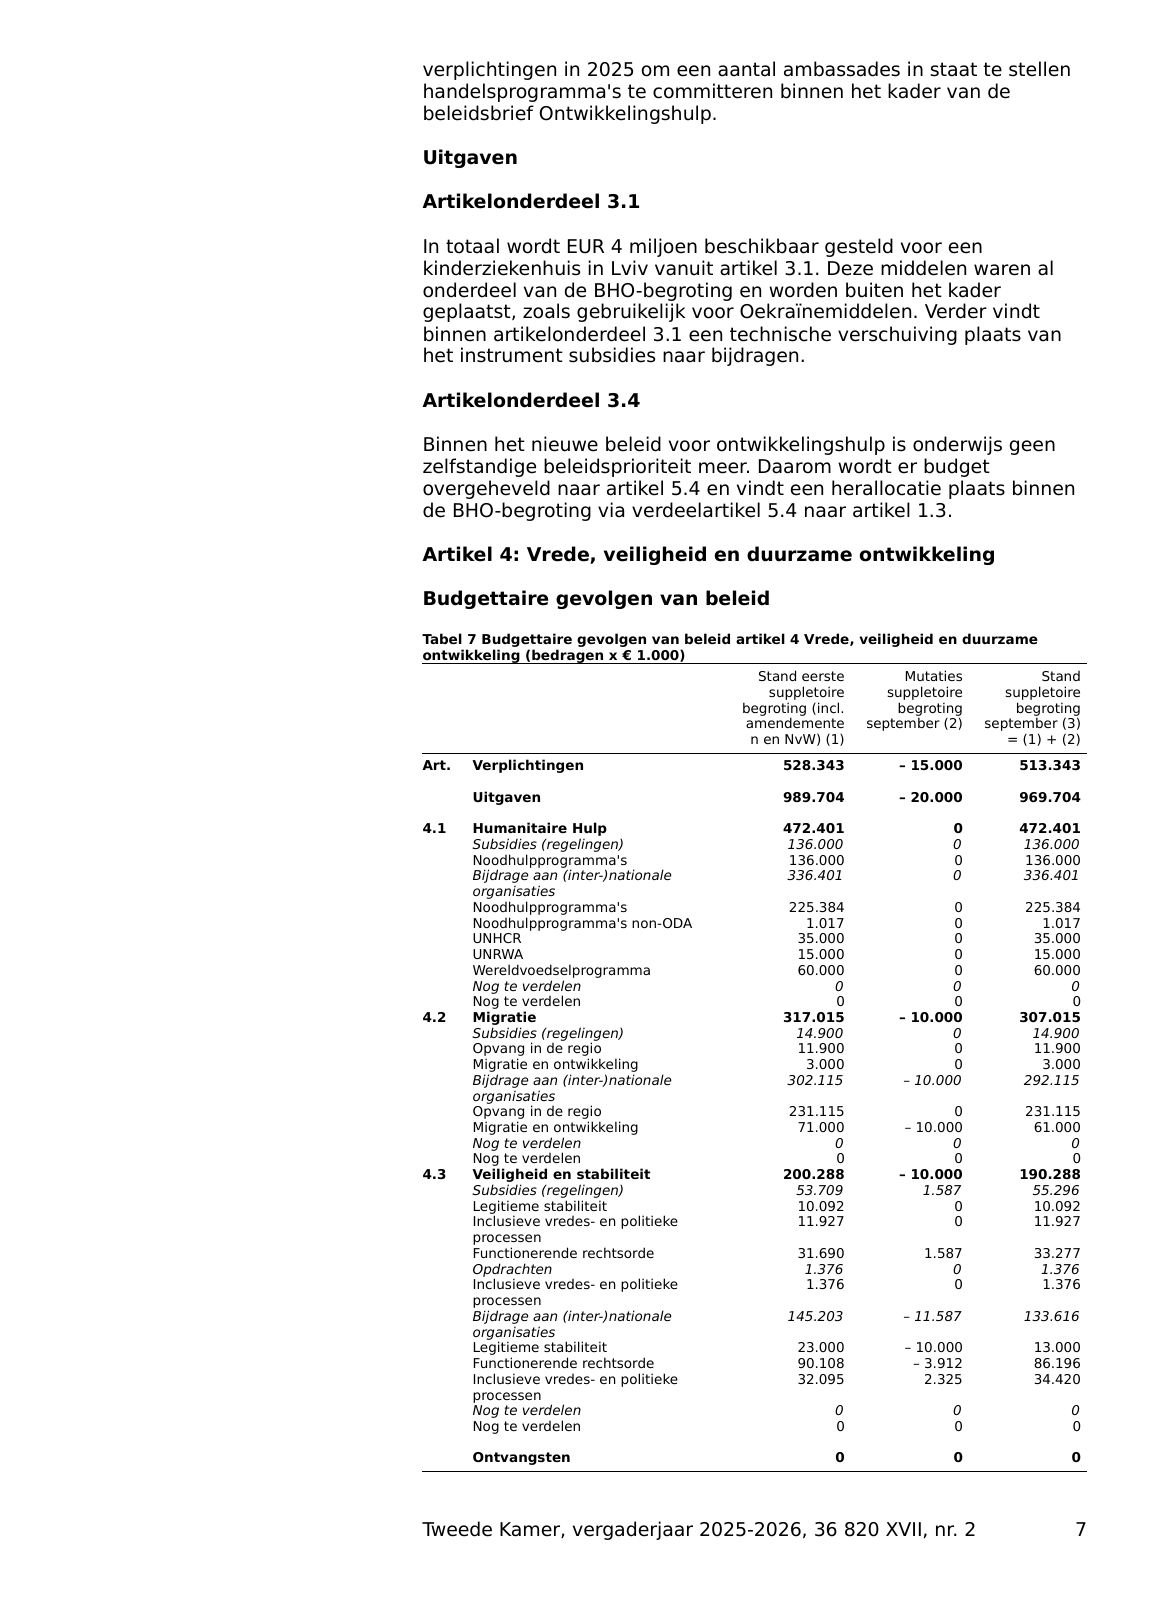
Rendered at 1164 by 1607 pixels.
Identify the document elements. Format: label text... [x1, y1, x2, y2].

table_cell – 10.000 [850, 1167, 968, 1183]
table_cell 11.900 [969, 1041, 1087, 1057]
table_cell Nog te verdelen [467, 978, 732, 994]
table_cell [422, 790, 467, 805]
table_cell 60.000 [969, 963, 1087, 978]
table_cell 0 [969, 994, 1087, 1010]
table_cell 11.900 [732, 1041, 850, 1057]
table_cell 0 [969, 1450, 1087, 1471]
table_cell 53.709 [732, 1183, 850, 1198]
table_cell 0 [732, 1419, 850, 1434]
table_cell [422, 1246, 467, 1261]
table_cell [422, 837, 467, 852]
table_cell 55.296 [969, 1183, 1087, 1198]
table_cell 225.384 [969, 900, 1087, 915]
table_cell – 10.000 [850, 1073, 968, 1104]
table_cell [850, 1435, 968, 1450]
table_cell 1.587 [850, 1246, 968, 1261]
table_cell 302.115 [732, 1073, 850, 1104]
table_cell [969, 774, 1087, 789]
table_cell Stand eerste suppletoire begroting (incl. amendementen en NvW) (1) [732, 664, 850, 752]
table_cell Legitieme stabiliteit [467, 1340, 732, 1356]
table_cell – 15.000 [850, 754, 968, 774]
table_cell 1.376 [969, 1261, 1087, 1277]
table_cell Nog te verdelen [467, 1136, 732, 1151]
table_cell 0 [850, 1277, 968, 1309]
table_cell 0 [969, 1419, 1087, 1434]
subtitle Uitgaven [422, 147, 1087, 169]
table_cell 0 [850, 1403, 968, 1419]
table_cell [422, 947, 467, 963]
table_cell Uitgaven [467, 790, 732, 805]
table_cell [732, 774, 850, 789]
table_cell [422, 1041, 467, 1057]
table_cell [422, 853, 467, 868]
table_cell 136.000 [732, 853, 850, 868]
table_cell 0 [850, 915, 968, 931]
table_cell Opvang in de regio [467, 1104, 732, 1120]
table_cell 528.343 [732, 754, 850, 774]
table_cell 231.115 [969, 1104, 1087, 1120]
table_cell 989.704 [732, 790, 850, 805]
table_cell [422, 994, 467, 1010]
table_cell UNHCR [467, 931, 732, 947]
table_cell [422, 978, 467, 994]
subtitle Artikel 4: Vrede, veiligheid en duurzame ontwikkeling [422, 544, 1087, 566]
table_cell [969, 805, 1087, 821]
table_cell Humanitaire Hulp [467, 821, 732, 837]
table_cell Inclusieve vredes- en politieke processen [467, 1277, 732, 1309]
table_cell Subsidies (regelingen) [467, 1183, 732, 1198]
table_cell 0 [850, 853, 968, 868]
table_cell 11.927 [732, 1214, 850, 1246]
table_cell [467, 664, 732, 752]
subtitle Budgettaire gevolgen van beleid [422, 588, 1087, 610]
table_header Tabel 7 Budgettaire gevolgen van beleid artikel 4 Vrede, veiligheid en duurzame ontwikkeling (bedragen x € 1.000) [422, 632, 1087, 663]
table_cell 0 [732, 1450, 850, 1471]
table_cell 145.203 [732, 1309, 850, 1340]
table_cell [467, 805, 732, 821]
table_cell Inclusieve vredes- en politieke processen [467, 1372, 732, 1403]
table_cell [422, 1073, 467, 1104]
table_cell Opvang in de regio [467, 1041, 732, 1057]
table_cell [422, 1372, 467, 1403]
table_cell [467, 1435, 732, 1450]
table_cell 0 [850, 1104, 968, 1120]
table_cell 1.376 [969, 1277, 1087, 1309]
table_cell UNRWA [467, 947, 732, 963]
table_cell Wereldvoedselprogramma [467, 963, 732, 978]
table_cell [467, 774, 732, 789]
table_cell Nog te verdelen [467, 994, 732, 1010]
table_cell Noodhulpprogramma's [467, 853, 732, 868]
table_cell 0 [850, 900, 968, 915]
table_cell [422, 1104, 467, 1120]
table_cell 31.690 [732, 1246, 850, 1261]
table_cell 336.401 [969, 868, 1087, 900]
table_cell [850, 774, 968, 789]
table_cell [422, 1151, 467, 1167]
table_cell Inclusieve vredes- en politieke processen [467, 1214, 732, 1246]
table_cell Functionerende rechtsorde [467, 1356, 732, 1372]
table_cell 2.325 [850, 1372, 968, 1403]
table_cell 472.401 [969, 821, 1087, 837]
table_cell [422, 1450, 467, 1471]
table_cell 11.927 [969, 1214, 1087, 1246]
table_cell 0 [850, 1136, 968, 1151]
table_cell 1.587 [850, 1183, 968, 1198]
table_cell [422, 1120, 467, 1136]
table_cell 35.000 [732, 931, 850, 947]
table_cell [422, 1403, 467, 1419]
table_cell 14.900 [969, 1026, 1087, 1041]
table_cell 0 [850, 931, 968, 947]
table_cell 3.000 [732, 1057, 850, 1073]
table_cell 0 [732, 1403, 850, 1419]
table_cell 61.000 [969, 1120, 1087, 1136]
table_cell – 11.587 [850, 1309, 968, 1340]
table_cell Subsidies (regelingen) [467, 837, 732, 852]
table_cell 15.000 [732, 947, 850, 963]
table_cell 15.000 [969, 947, 1087, 963]
table_cell 0 [850, 1261, 968, 1277]
table_cell 33.277 [969, 1246, 1087, 1261]
table_cell 0 [850, 1214, 968, 1246]
table_cell 3.000 [969, 1057, 1087, 1073]
table_cell [422, 1277, 467, 1309]
table_cell Verplichtingen [467, 754, 732, 774]
table_cell [422, 868, 467, 900]
table_cell 86.196 [969, 1356, 1087, 1372]
table_cell [732, 805, 850, 821]
table_cell 0 [969, 1403, 1087, 1419]
table_cell Bijdrage aan (inter-)nationale organisaties [467, 1309, 732, 1340]
table_cell 1.376 [732, 1277, 850, 1309]
table_cell [422, 900, 467, 915]
table_cell 0 [732, 978, 850, 994]
table_cell 13.000 [969, 1340, 1087, 1356]
table_cell Art. [422, 754, 467, 774]
table_cell 0 [850, 1450, 968, 1471]
text Binnen het nieuwe beleid voor ontwikkelingshulp is onderwijs geen zelfstandige beleidsprioriteit meer. Daarom wordt er budget overgeheveld naar artikel 5.4 en vindt een herallocatie plaats binnen de BHO-begroting via verdeelartikel 5.4 naar artikel 1.3. [422, 434, 1087, 522]
table_cell 0 [732, 1151, 850, 1167]
table_cell 10.092 [969, 1199, 1087, 1214]
table_cell Functionerende rechtsorde [467, 1246, 732, 1261]
table_cell Legitieme stabiliteit [467, 1199, 732, 1214]
table_cell Noodhulpprogramma's [467, 900, 732, 915]
table_cell 136.000 [969, 837, 1087, 852]
table_cell Migratie [467, 1010, 732, 1026]
table_cell 136.000 [969, 853, 1087, 868]
table_cell [422, 1419, 467, 1434]
text verplichtingen in 2025 om een aantal ambassades in staat te stellen handelsprogramma's te committeren binnen het kader van de beleidsbrief Ontwikkelingshulp. [422, 59, 1087, 125]
subtitle Artikelonderdeel 3.4 [422, 389, 1087, 412]
table_cell Bijdrage aan (inter-)nationale organisaties [467, 868, 732, 900]
table_cell [422, 1026, 467, 1041]
table_cell 0 [969, 1136, 1087, 1151]
table_cell Subsidies (regelingen) [467, 1026, 732, 1041]
table_cell 23.000 [732, 1340, 850, 1356]
table_cell [850, 805, 968, 821]
text In totaal wordt EUR 4 miljoen beschikbaar gesteld voor een kinderziekenhuis in Lviv vanuit artikel 3.1. Deze middelen waren al onderdeel van de BHO-begroting en worden buiten het kader geplaatst, zoals gebruikelijk voor Oekraïnemiddelen. Verder vindt binnen artikelonderdeel 3.1 een technische verschuiving plaats van het instrument subsidies naar bijdragen. [422, 236, 1087, 367]
table_cell 317.015 [732, 1010, 850, 1026]
table_cell 60.000 [732, 963, 850, 978]
table_cell 231.115 [732, 1104, 850, 1120]
table_cell [422, 963, 467, 978]
table_cell – 10.000 [850, 1010, 968, 1026]
table_cell 307.015 [969, 1010, 1087, 1026]
table_cell [422, 1261, 467, 1277]
table_cell Stand suppletoire begroting september (3) = (1) + (2) [969, 664, 1087, 752]
table_cell 1.017 [732, 915, 850, 931]
table_cell [422, 774, 467, 789]
table_cell – 20.000 [850, 790, 968, 805]
table_cell 0 [732, 1136, 850, 1151]
table_cell 0 [850, 837, 968, 852]
table_cell Migratie en ontwikkeling [467, 1057, 732, 1073]
table_cell Ontvangsten [467, 1450, 732, 1471]
table_cell 0 [850, 1151, 968, 1167]
table_cell [422, 1214, 467, 1246]
table_cell 35.000 [969, 931, 1087, 947]
table_cell 0 [850, 1199, 968, 1214]
table_cell 90.108 [732, 1356, 850, 1372]
table_cell – 10.000 [850, 1340, 968, 1356]
table_cell Nog te verdelen [467, 1151, 732, 1167]
table_cell [969, 1435, 1087, 1450]
table_cell [422, 1340, 467, 1356]
table_cell 0 [850, 1057, 968, 1073]
table_cell [422, 1356, 467, 1372]
table_cell Bijdrage aan (inter-)nationale organisaties [467, 1073, 732, 1104]
table_cell – 3.912 [850, 1356, 968, 1372]
table_cell 1.017 [969, 915, 1087, 931]
table_cell 292.115 [969, 1073, 1087, 1104]
table_cell 225.384 [732, 900, 850, 915]
table_cell [422, 1435, 467, 1450]
table_cell [422, 1183, 467, 1198]
table_cell 190.288 [969, 1167, 1087, 1183]
table_cell [422, 1057, 467, 1073]
table_cell 136.000 [732, 837, 850, 852]
table_cell [422, 1136, 467, 1151]
table_cell 34.420 [969, 1372, 1087, 1403]
table_cell 0 [732, 994, 850, 1010]
table_cell 200.288 [732, 1167, 850, 1183]
table_cell 336.401 [732, 868, 850, 900]
table_cell 4.2 [422, 1010, 467, 1026]
table_cell 4.3 [422, 1167, 467, 1183]
table_cell Migratie en ontwikkeling [467, 1120, 732, 1136]
table_cell 472.401 [732, 821, 850, 837]
table_cell [732, 1435, 850, 1450]
table_cell 0 [850, 994, 968, 1010]
table_cell 0 [850, 821, 968, 837]
table_cell – 10.000 [850, 1120, 968, 1136]
table_cell 513.343 [969, 754, 1087, 774]
table_cell 0 [850, 978, 968, 994]
table_cell 32.095 [732, 1372, 850, 1403]
table_cell 0 [969, 978, 1087, 994]
table_cell [422, 931, 467, 947]
table_cell 0 [850, 1041, 968, 1057]
table_cell 71.000 [732, 1120, 850, 1136]
table_cell 0 [850, 1026, 968, 1041]
table_cell 969.704 [969, 790, 1087, 805]
table_cell 10.092 [732, 1199, 850, 1214]
table_cell Nog te verdelen [467, 1403, 732, 1419]
table_cell 0 [969, 1151, 1087, 1167]
table_cell 4.1 [422, 821, 467, 837]
table_cell 0 [850, 868, 968, 900]
table_cell [422, 1199, 467, 1214]
table_cell [422, 1309, 467, 1340]
table_cell [422, 915, 467, 931]
table_cell 0 [850, 1419, 968, 1434]
table_cell 14.900 [732, 1026, 850, 1041]
table_cell 0 [850, 947, 968, 963]
table_cell Nog te verdelen [467, 1419, 732, 1434]
table_cell Noodhulpprogramma's non-ODA [467, 915, 732, 931]
table_cell 1.376 [732, 1261, 850, 1277]
table_cell Veiligheid en stabiliteit [467, 1167, 732, 1183]
table_cell [422, 805, 467, 821]
table_cell Opdrachten [467, 1261, 732, 1277]
table_cell [422, 664, 467, 752]
table_cell 133.616 [969, 1309, 1087, 1340]
subtitle Artikelonderdeel 3.1 [422, 191, 1087, 213]
table_cell 0 [850, 963, 968, 978]
table_cell Mutaties suppletoire begroting september (2) [850, 664, 968, 752]
